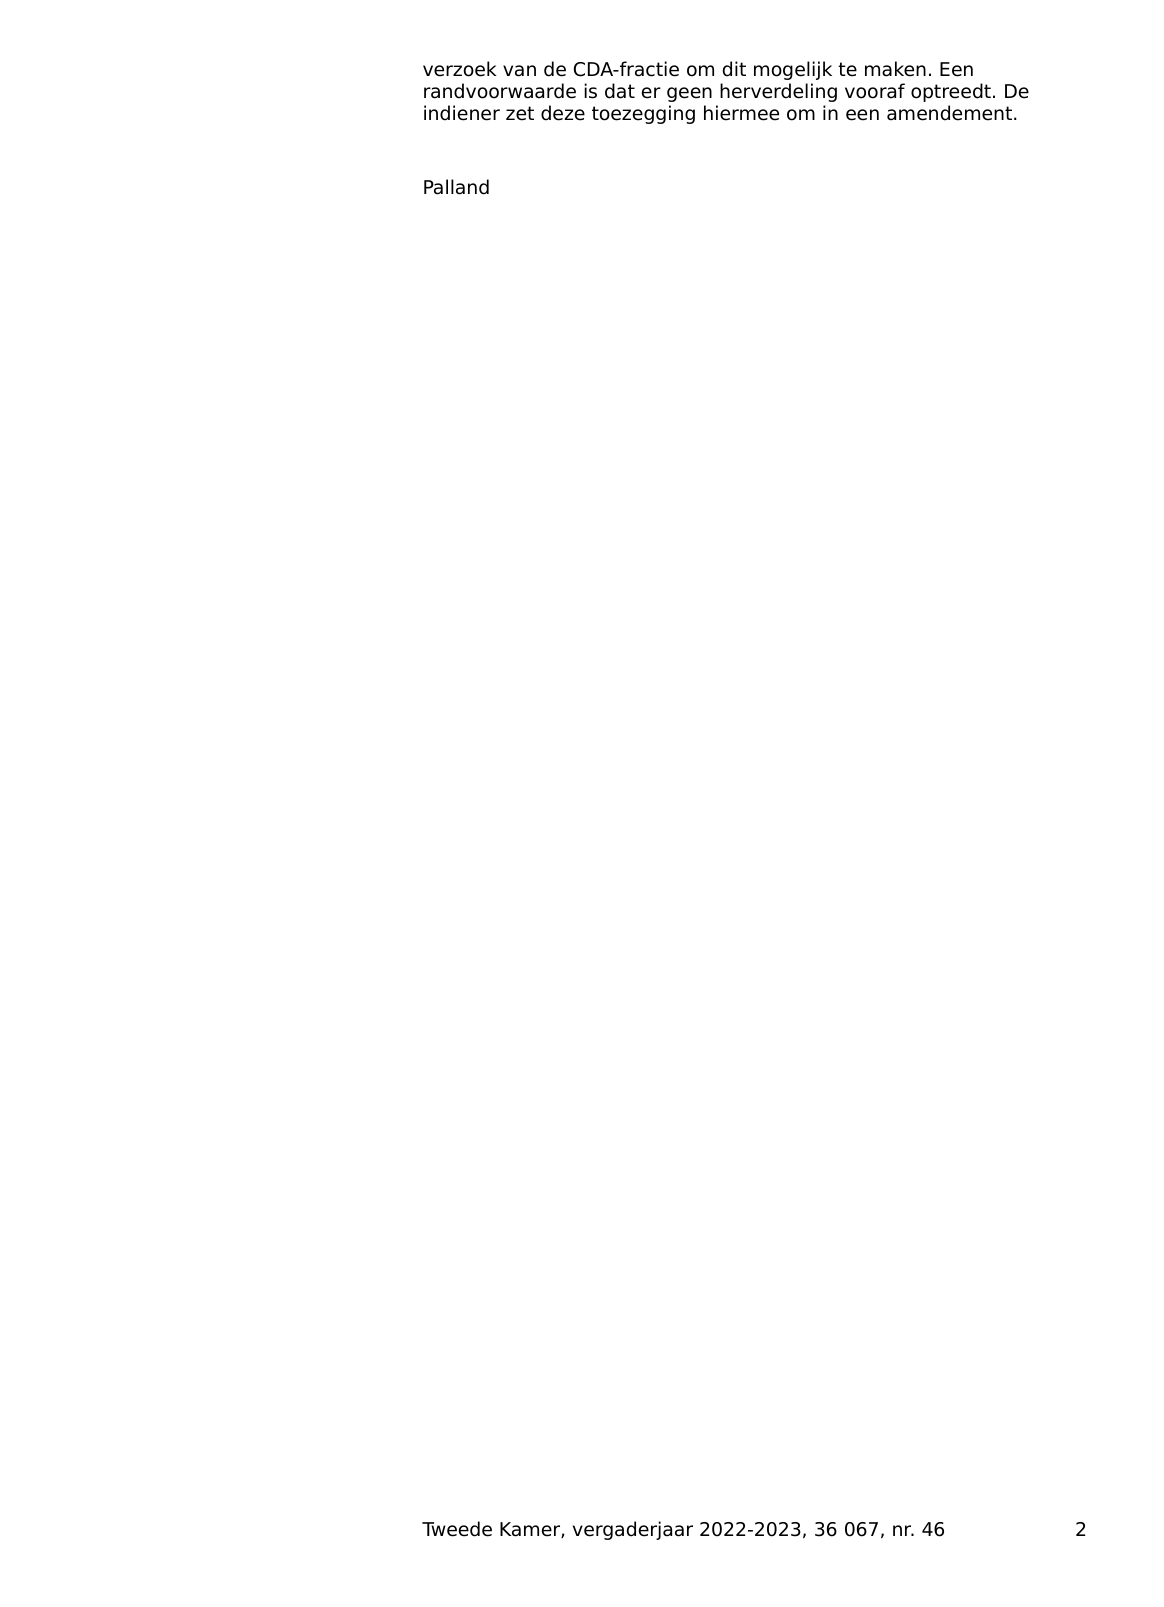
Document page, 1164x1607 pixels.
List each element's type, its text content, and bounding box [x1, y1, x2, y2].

text verzoek van de CDA-fractie om dit mogelijk te maken. Een randvoorwaarde is dat er geen herverdeling vooraf optreedt. De indiener zet deze toezegging hiermee om in een amendement. [422, 59, 1087, 125]
text Palland [422, 155, 1087, 199]
